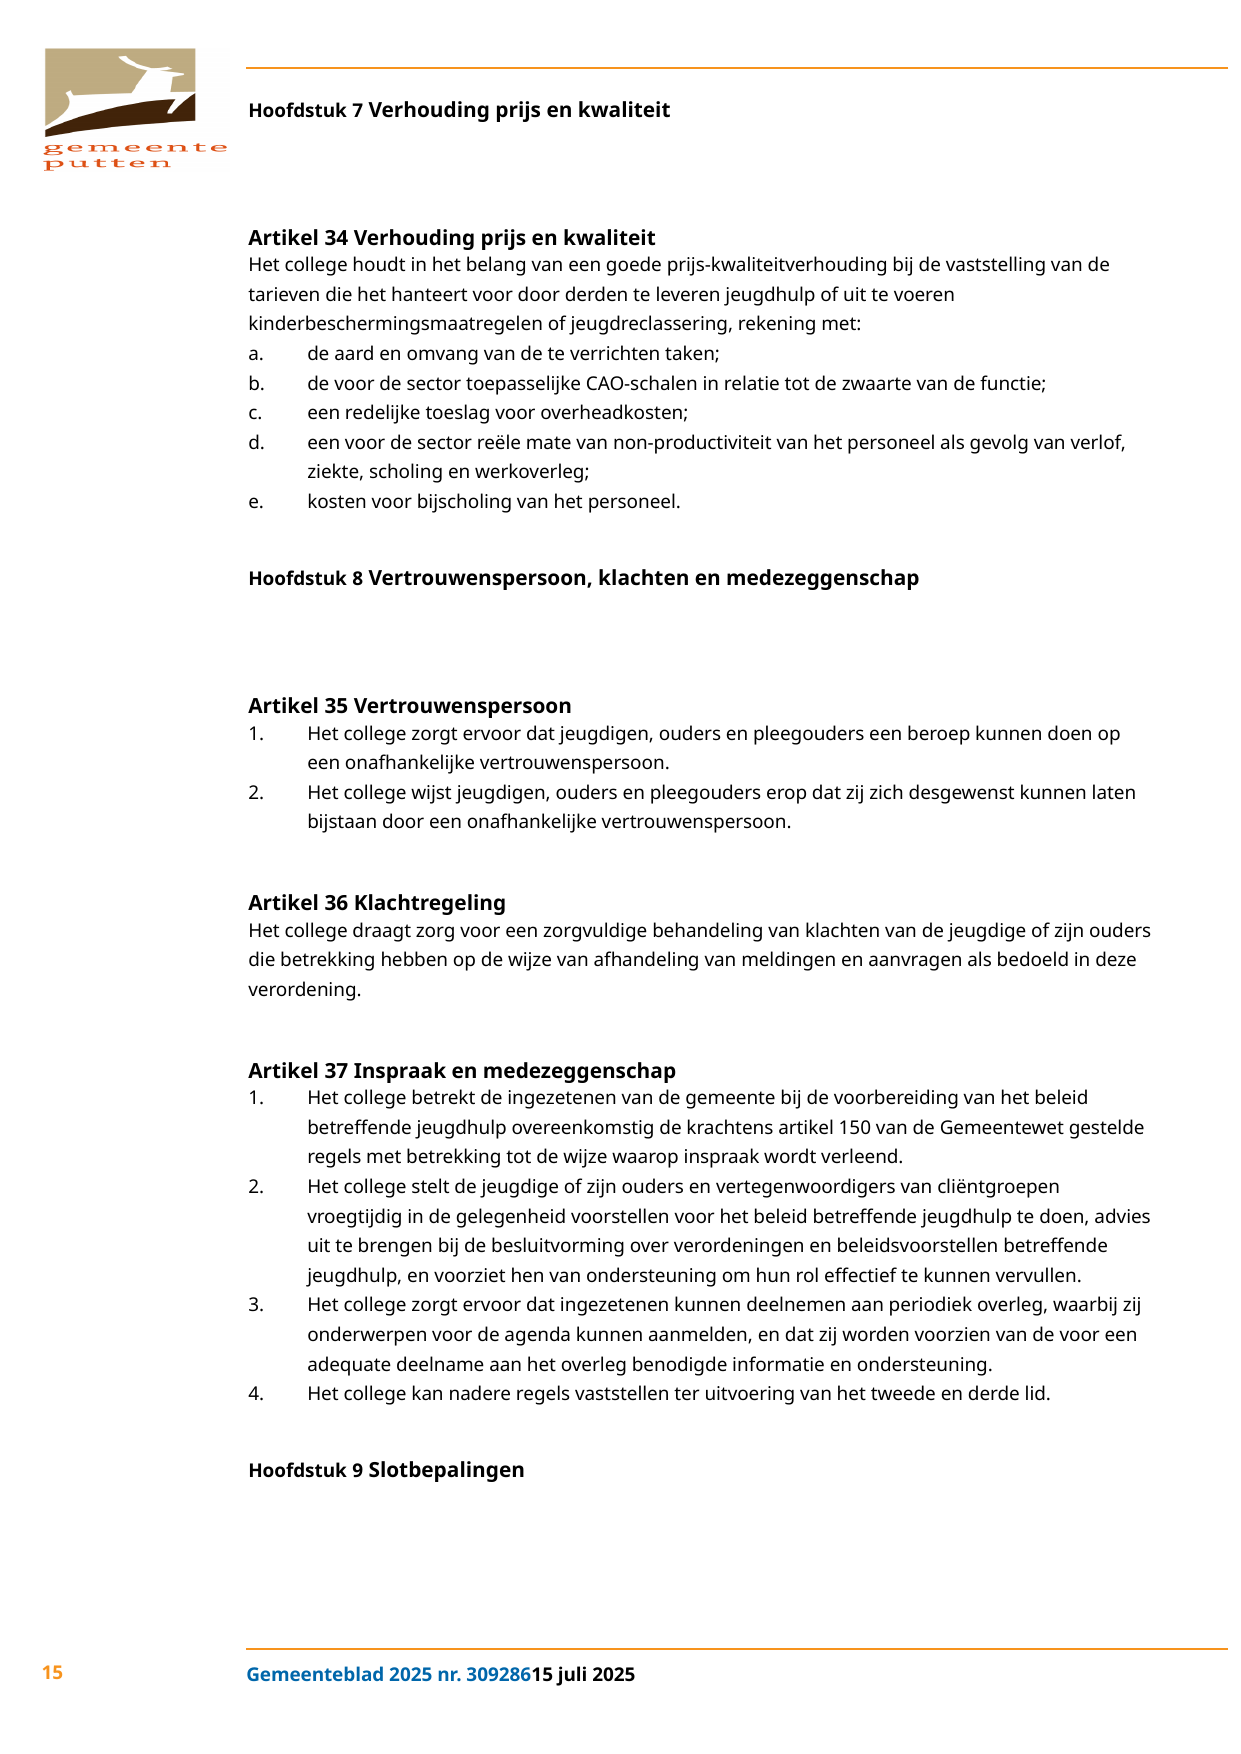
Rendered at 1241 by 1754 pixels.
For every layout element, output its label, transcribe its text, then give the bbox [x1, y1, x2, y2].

text Hoofdstuk 7 Verhouding prijs en kwaliteit [248, 95, 1152, 123]
text Artikel 36 Klachtregeling [248, 888, 1152, 917]
list Het college stelt de jeugdige of zijn ouders en vertegenwoordigers van cliëntgroepen vroegtijdig in de gelegenheid voorstellen voor het beleid betreffende jeugdhulp te doen, advies uit te brengen bij de besluitvorming over verordeningen en beleidsvoorstellen betreffende jeugdhulp, en voorziet hen van ondersteuning om hun rol effectief te kunnen vervullen. [248, 1173, 1152, 1288]
text Artikel 34 Verhouding prijs en kwaliteit [248, 223, 1152, 251]
list een voor de sector reële mate van non-productiviteit van het personeel als gevolg van verlof, ziekte, scholing en werkoverleg; [248, 429, 1152, 484]
list de aard en omvang van de te verrichten taken; [248, 340, 1152, 366]
text Het college houdt in het belang van een goede prijs-kwaliteitverhouding bij de vaststelling van de tarieven die het hanteert voor door derden te leveren jeugdhulp of uit te voeren kinderbeschermingsmaatregelen of jeugdreclassering, rekening met: [248, 251, 1152, 336]
list kosten voor bijscholing van het personeel. [248, 488, 1152, 514]
list Het college zorgt ervoor dat ingezetenen kunnen deelnemen aan periodiek overleg, waarbij zij onderwerpen voor de agenda kunnen aanmelden, en dat zij worden voorzien van de voor een adequate deelname aan het overleg benodigde informatie en ondersteuning. [248, 1292, 1152, 1377]
text Artikel 37 Inspraak en medezeggenschap [248, 1056, 1152, 1084]
text Hoofdstuk 9 Slotbepalingen [248, 1456, 1152, 1484]
list Het college wijst jeugdigen, ouders en pleegouders erop dat zij zich desgewenst kunnen laten bijstaan door een onafhankelijke vertrouwenspersoon. [248, 779, 1152, 834]
list Het college kan nadere regels vaststellen ter uitvoering van het tweede en derde lid. [248, 1380, 1152, 1406]
list Het college betrekt de ingezetenen van de gemeente bij de voorbereiding van het beleid betreffende jeugdhulp overeenkomstig de krachtens artikel 150 van de Gemeentewet gestelde regels met betrekking tot de wijze waarop inspraak wordt verleend. [248, 1084, 1152, 1169]
text Artikel 35 Vertrouwenspersoon [248, 691, 1152, 720]
text Het college draagt zorg voor een zorgvuldige behandeling van klachten van de jeugdige of zijn ouders die betrekking hebben op de wijze van afhandeling van meldingen en aanvragen als bedoeld in deze verordening. [248, 917, 1152, 1002]
picture [41, 47, 231, 172]
list Het college zorgt ervoor dat jeugdigen, ouders en pleegouders een beroep kunnen doen op een onafhankelijke vertrouwenspersoon. [248, 720, 1152, 775]
text Hoofdstuk 8 Vertrouwenspersoon, klachten en medezeggenschap [248, 563, 1152, 592]
list de voor de sector toepasselijke CAO-schalen in relatie tot de zwaarte van de functie; [248, 370, 1152, 395]
list een redelijke toeslag voor overheadkosten; [248, 399, 1152, 425]
